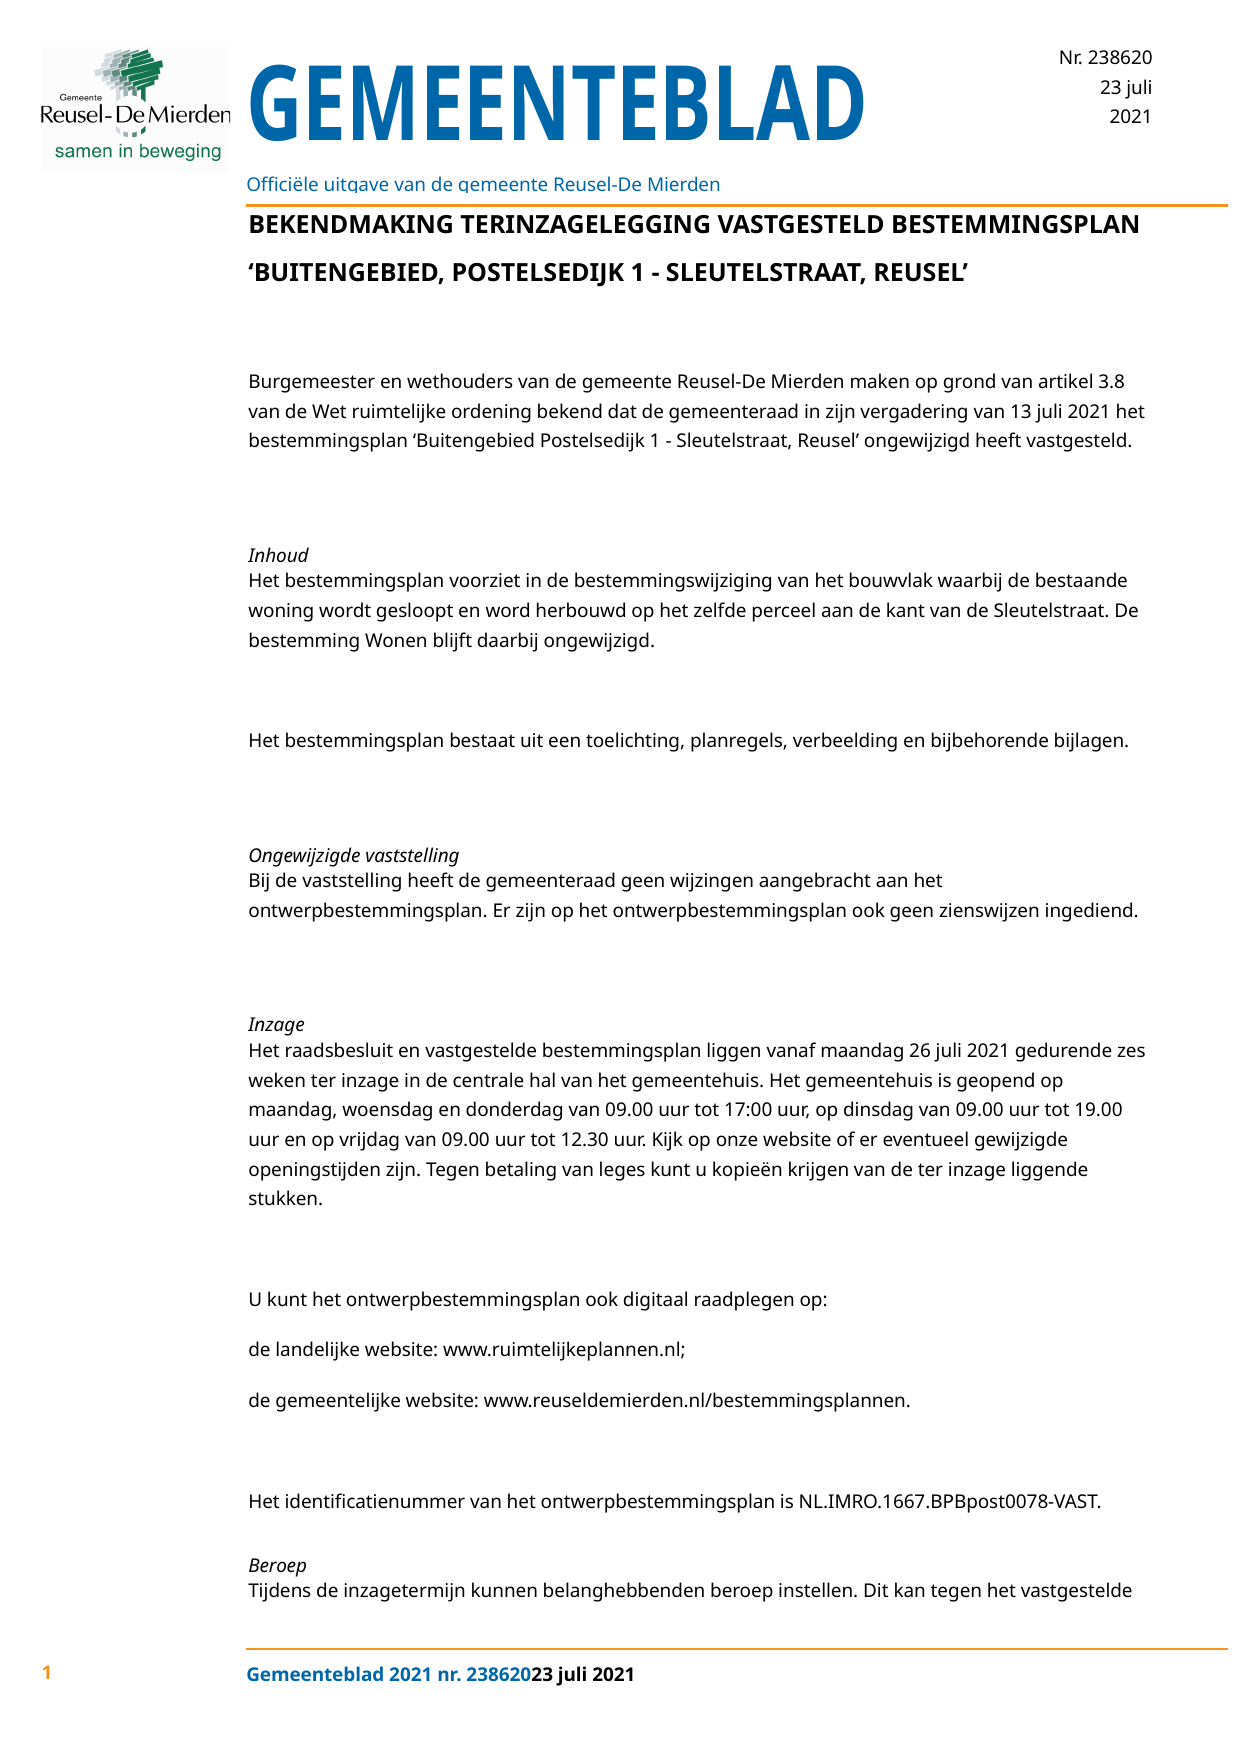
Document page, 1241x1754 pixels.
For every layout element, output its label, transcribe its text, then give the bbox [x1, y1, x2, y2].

text BEKENDMAKING TERINZAGELEGGING VASTGESTELD BESTEMMINGSPLAN ‘BUITENGEBIED, POSTELSEDIJK 1 - SLEUTELSTRAAT, REUSEL’ [248, 207, 1152, 288]
text Burgemeester en wethouders van de gemeente Reusel-De Mierden maken op grond van artikel 3.8 van de Wet ruimtelijke ordening bekend dat de gemeenteraad in zijn vergadering van 13 juli 2021 het bestemmingsplan ‘Buitengebied Postelsedijk 1 - Sleutelstraat, Reusel’ ongewijzigd heeft vastgesteld. [248, 368, 1152, 453]
text Het raadsbesluit en vastgestelde bestemmingsplan liggen vanaf maandag 26 juli 2021 gedurende zes weken ter inzage in de centrale hal van het gemeentehuis. Het gemeentehuis is geopend op maandag, woensdag en donderdag van 09.00 uur tot 17:00 uur, op dinsdag van 09.00 uur tot 19.00 uur en op vrijdag van 09.00 uur tot 12.30 uur. Kijk op onze website of er eventueel gewijzigde openingstijden zijn. Tegen betaling van leges kunt u kopieën krijgen van de ter inzage liggende stukken. [248, 1037, 1152, 1211]
text Bij de vaststelling heeft de gemeenteraad geen wijzingen aangebracht aan het ontwerpbestemmingsplan. Er zijn op het ontwerpbestemmingsplan ook geen zienswijzen ingediend. [248, 868, 1152, 923]
text Ongewijzigde vaststelling [248, 842, 1152, 868]
text Het bestemmingsplan bestaat uit een toelichting, planregels, verbeelding en bijbehorende bijlagen. [248, 728, 1152, 753]
text Inzage [248, 1012, 1152, 1037]
text U kunt het ontwerpbestemmingsplan ook digitaal raadplegen op: [248, 1286, 1152, 1312]
text de gemeentelijke website: www.reuseldemierden.nl/bestemmingsplannen. [248, 1387, 1152, 1413]
text Tijdens de inzagetermijn kunnen belanghebbenden beroep instellen. Dit kan tegen het vastgestelde [248, 1577, 1152, 1603]
text Het identificatienummer van het ontwerpbestemmingsplan is NL.IMRO.1667.BPBpost0078-VAST. [248, 1488, 1152, 1513]
picture [41, 47, 231, 172]
text Het bestemmingsplan voorziet in de bestemmingswijziging van het bouwvlak waarbij de bestaande woning wordt gesloopt en word herbouwd op het zelfde perceel aan de kant van de Sleutelstraat. De bestemming Wonen blijft daarbij ongewijzigd. [248, 568, 1152, 652]
text de landelijke website: www.ruimtelijkeplannen.nl; [248, 1337, 1152, 1362]
text Inhoud [248, 542, 1152, 568]
text Beroep [248, 1552, 1152, 1577]
